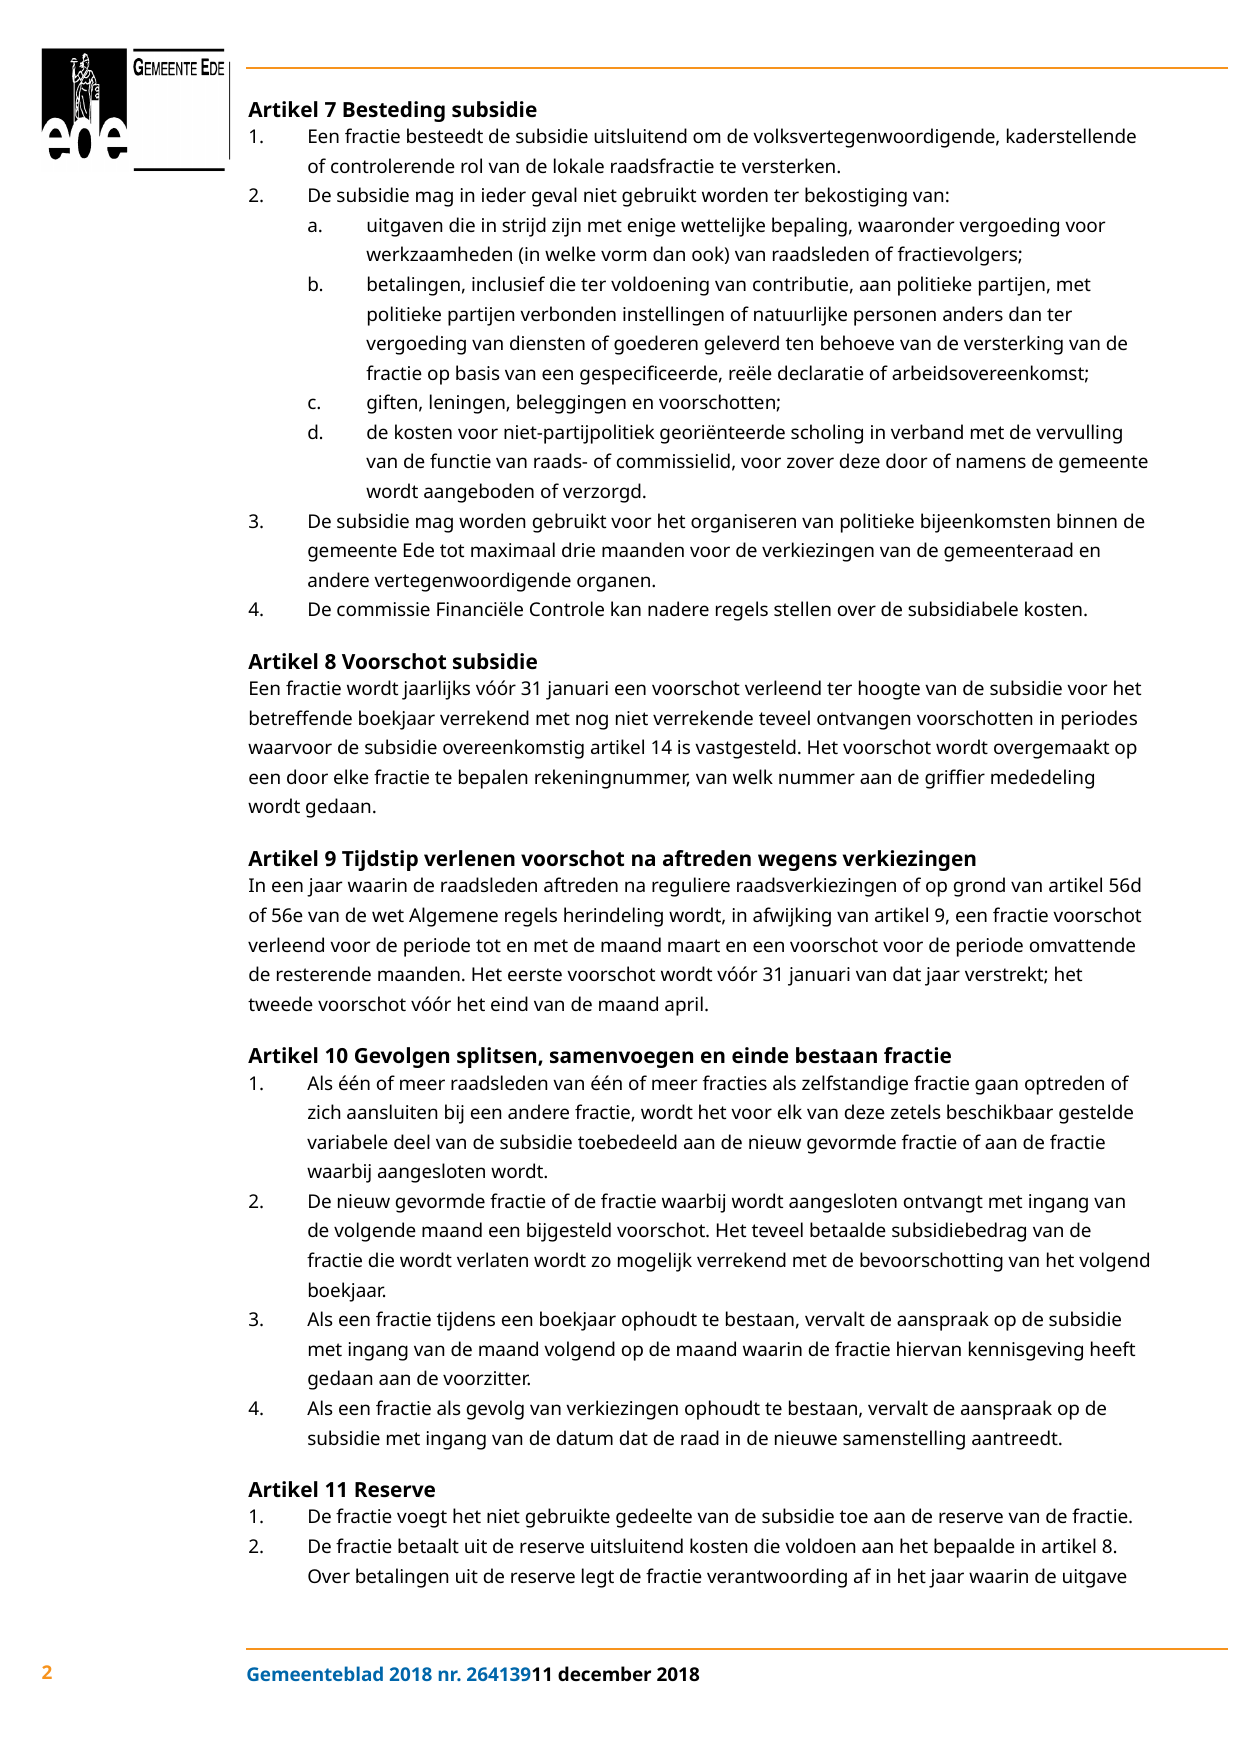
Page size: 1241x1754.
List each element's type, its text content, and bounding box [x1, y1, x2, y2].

list De subsidie mag in ieder geval niet gebruikt worden ter bekostiging van: [248, 182, 1152, 208]
list Als een fractie als gevolg van verkiezingen ophoudt te bestaan, vervalt de aanspraak op de subsidie met ingang van de datum dat de raad in de nieuwe samenstelling aantreedt. [248, 1395, 1152, 1451]
list Als één of meer raadsleden van één of meer fracties als zelfstandige fractie gaan optreden of zich aansluiten bij een andere fractie, wordt het voor elk van deze zetels beschikbaar gestelde variabele deel van de subsidie toebedeeld aan de nieuw gevormde fractie of aan de fractie waarbij aangesloten wordt. [248, 1070, 1152, 1184]
list giften, leningen, beleggingen en voorschotten; [307, 389, 1152, 415]
list de kosten voor niet-partijpolitiek georiënteerde scholing in verband met de vervulling van de functie van raads- of commissielid, voor zover deze door of namens de gemeente wordt aangeboden of verzorgd. [307, 419, 1152, 504]
list De fractie voegt het niet gebruikte gedeelte van de subsidie toe aan de reserve van de fractie. [248, 1504, 1152, 1529]
text In een jaar waarin de raadsleden aftreden na reguliere raadsverkiezingen of op grond van artikel 56d of 56e van de wet Algemene regels herindeling wordt, in afwijking van artikel 9, een fractie voorschot verleend voor de periode tot en met de maand maart en een voorschot voor de periode omvattende de resterende maanden. Het eerste voorschot wordt vóór 31 januari van dat jaar verstrekt; het tweede voorschot vóór het eind van de maand april. [248, 873, 1152, 1017]
text Een fractie wordt jaarlijks vóór 31 januari een voorschot verleend ter hoogte van de subsidie voor het betreffende boekjaar verrekend met nog niet verrekende teveel ontvangen voorschotten in periodes waarvoor de subsidie overeenkomstig artikel 14 is vastgesteld. Het voorschot wordt overgemaakt op een door elke fractie te bepalen rekeningnummer, van welk nummer aan de griffier mededeling wordt gedaan. [248, 675, 1152, 819]
list De subsidie mag worden gebruikt voor het organiseren van politieke bijeenkomsten binnen de gemeente Ede tot maximaal drie maanden voor de verkiezingen van de gemeenteraad en andere vertegenwoordigende organen. [248, 508, 1152, 593]
text Artikel 11 Reserve [248, 1475, 1152, 1504]
text Artikel 7 Besteding subsidie [248, 95, 1152, 123]
text Artikel 9 Tijdstip verlenen voorschot na aftreden wegens verkiezingen [248, 844, 1152, 873]
list Een fractie besteedt de subsidie uitsluitend om de volksvertegenwoordigende, kaderstellende of controlerende rol van de lokale raadsfractie te versterken. [248, 123, 1152, 178]
picture [41, 47, 231, 172]
list Als een fractie tijdens een boekjaar ophoudt te bestaan, vervalt de aanspraak op de subsidie met ingang van de maand volgend op de maand waarin de fractie hiervan kennisgeving heeft gedaan aan de voorzitter. [248, 1306, 1152, 1391]
list De nieuw gevormde fractie of de fractie waarbij wordt aangesloten ontvangt met ingang van de volgende maand een bijgesteld voorschot. Het teveel betaalde subsidiebedrag van de fractie die wordt verlaten wordt zo mogelijk verrekend met de bevoorschotting van het volgend boekjaar. [248, 1188, 1152, 1303]
list De fractie betaalt uit de reserve uitsluitend kosten die voldoen aan het bepaalde in artikel 8. Over betalingen uit de reserve legt de fractie verantwoording af in het jaar waarin de uitgave [248, 1533, 1152, 1588]
text Artikel 10 Gevolgen splitsen, samenvoegen en einde bestaan fractie [248, 1041, 1152, 1070]
text Artikel 8 Voorschot subsidie [248, 647, 1152, 675]
list uitgaven die in strijd zijn met enige wettelijke bepaling, waaronder vergoeding voor werkzaamheden (in welke vorm dan ook) van raadsleden of fractievolgers; [307, 212, 1152, 267]
list De commissie Financiële Controle kan nadere regels stellen over de subsidiabele kosten. [248, 597, 1152, 622]
list betalingen, inclusief die ter voldoening van contributie, aan politieke partijen, met politieke partijen verbonden instellingen of natuurlijke personen anders dan ter vergoeding van diensten of goederen geleverd ten behoeve van de versterking van de fractie op basis van een gespecificeerde, reële declaratie of arbeidsovereenkomst; [307, 271, 1152, 386]
